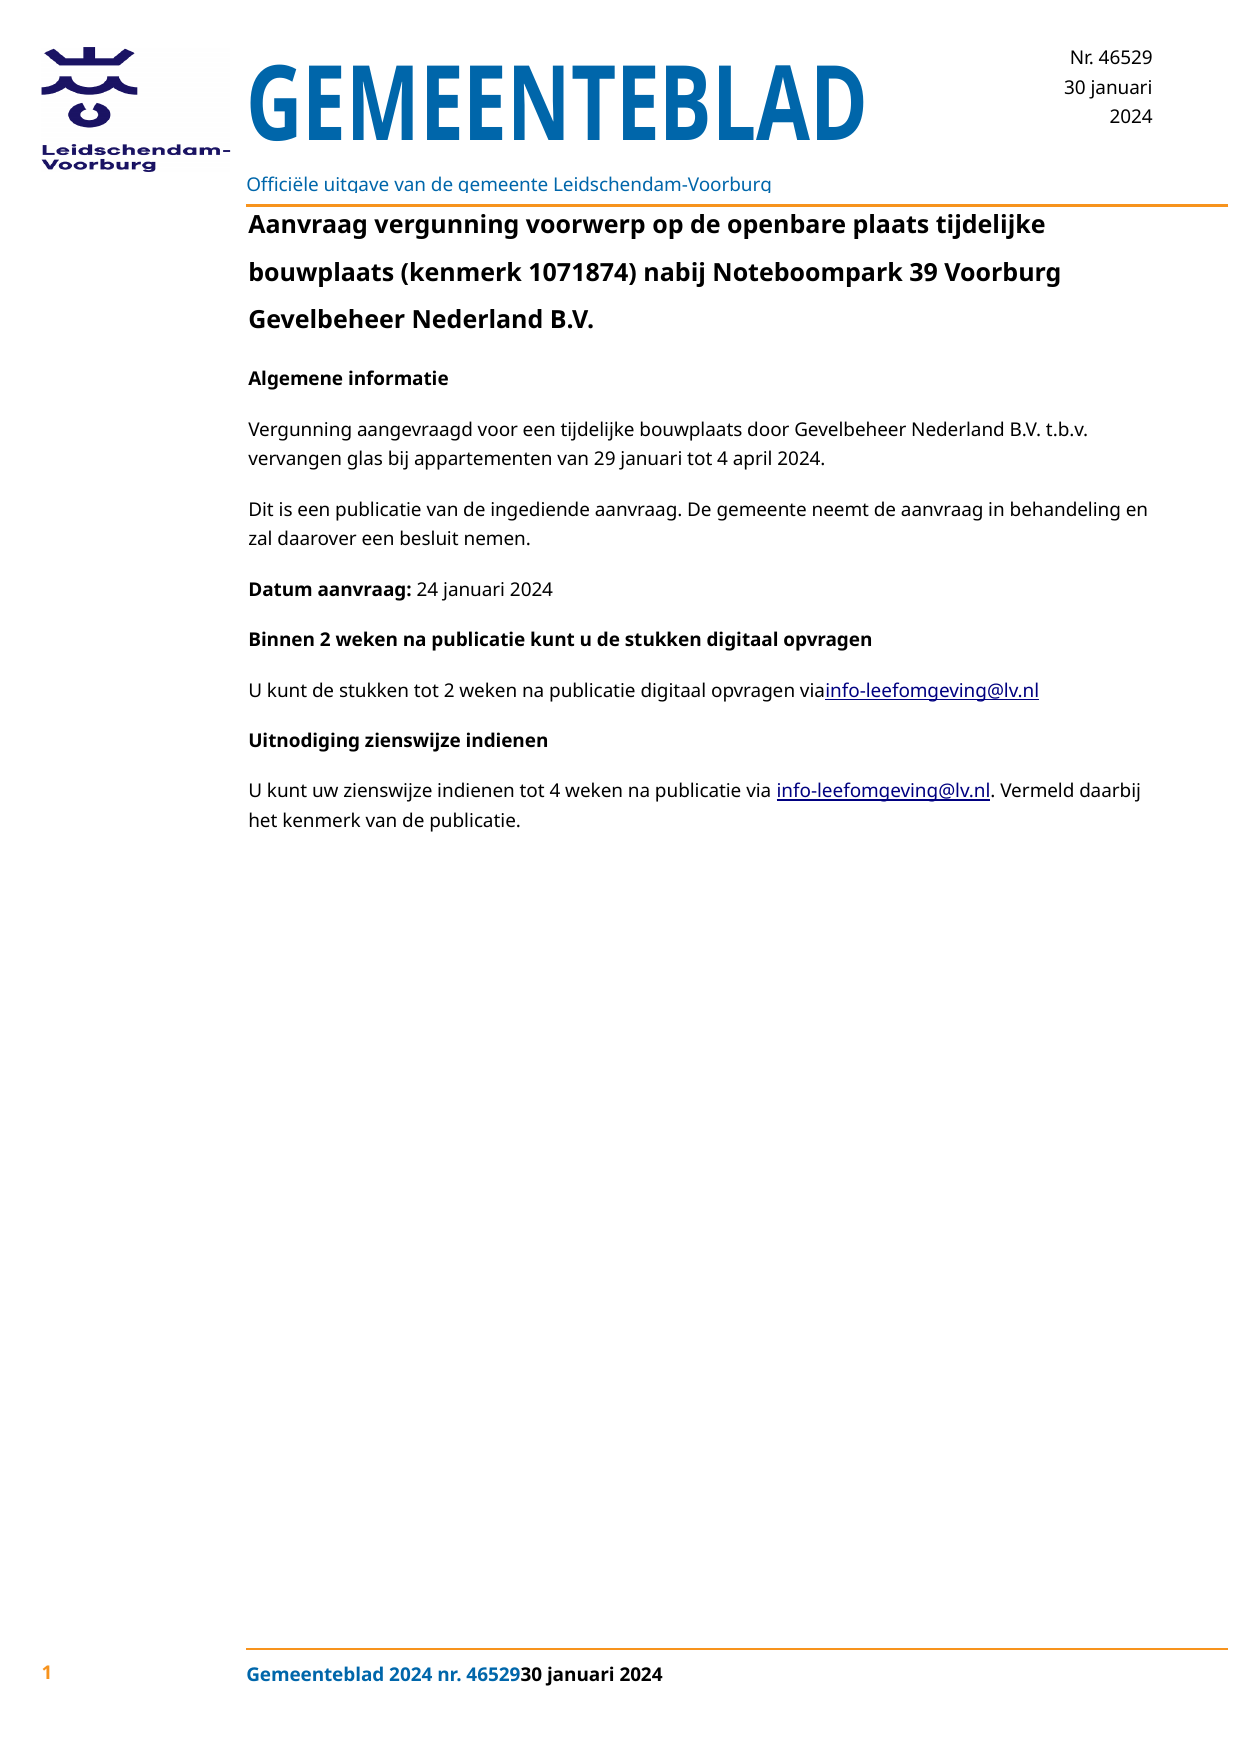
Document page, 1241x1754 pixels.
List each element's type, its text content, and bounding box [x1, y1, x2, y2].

text Algemene informatie [248, 366, 1152, 391]
text Vergunning aangevraagd voor een tijdelijke bouwplaats door Gevelbeheer Nederland B.V. t.b.v. vervangen glas bij appartementen van 29 januari tot 4 april 2024. [248, 416, 1152, 471]
text U kunt de stukken tot 2 weken na publicatie digitaal opvragen viainfo-leefomgeving@lv.nl [248, 677, 1152, 702]
picture [41, 47, 231, 172]
text U kunt uw zienswijze indienen tot 4 weken na publicatie via info-leefomgeving@lv.nl. Vermeld daarbij het kenmerk van de publicatie. [248, 778, 1152, 833]
text Uitnodiging zienswijze indienen [248, 727, 1152, 753]
text Dit is een publicatie van de ingediende aanvraag. De gemeente neemt de aanvraag in behandeling en zal daarover een besluit nemen. [248, 496, 1152, 551]
text Binnen 2 weken na publicatie kunt u de stukken digitaal opvragen [248, 626, 1152, 652]
text Aanvraag vergunning voorwerp op de openbare plaats tijdelijke bouwplaats (kenmerk 1071874) nabij Noteboompark 39 Voorburg Gevelbeheer Nederland B.V. [248, 207, 1152, 336]
text Datum aanvraag: 24 januari 2024 [248, 576, 1152, 602]
